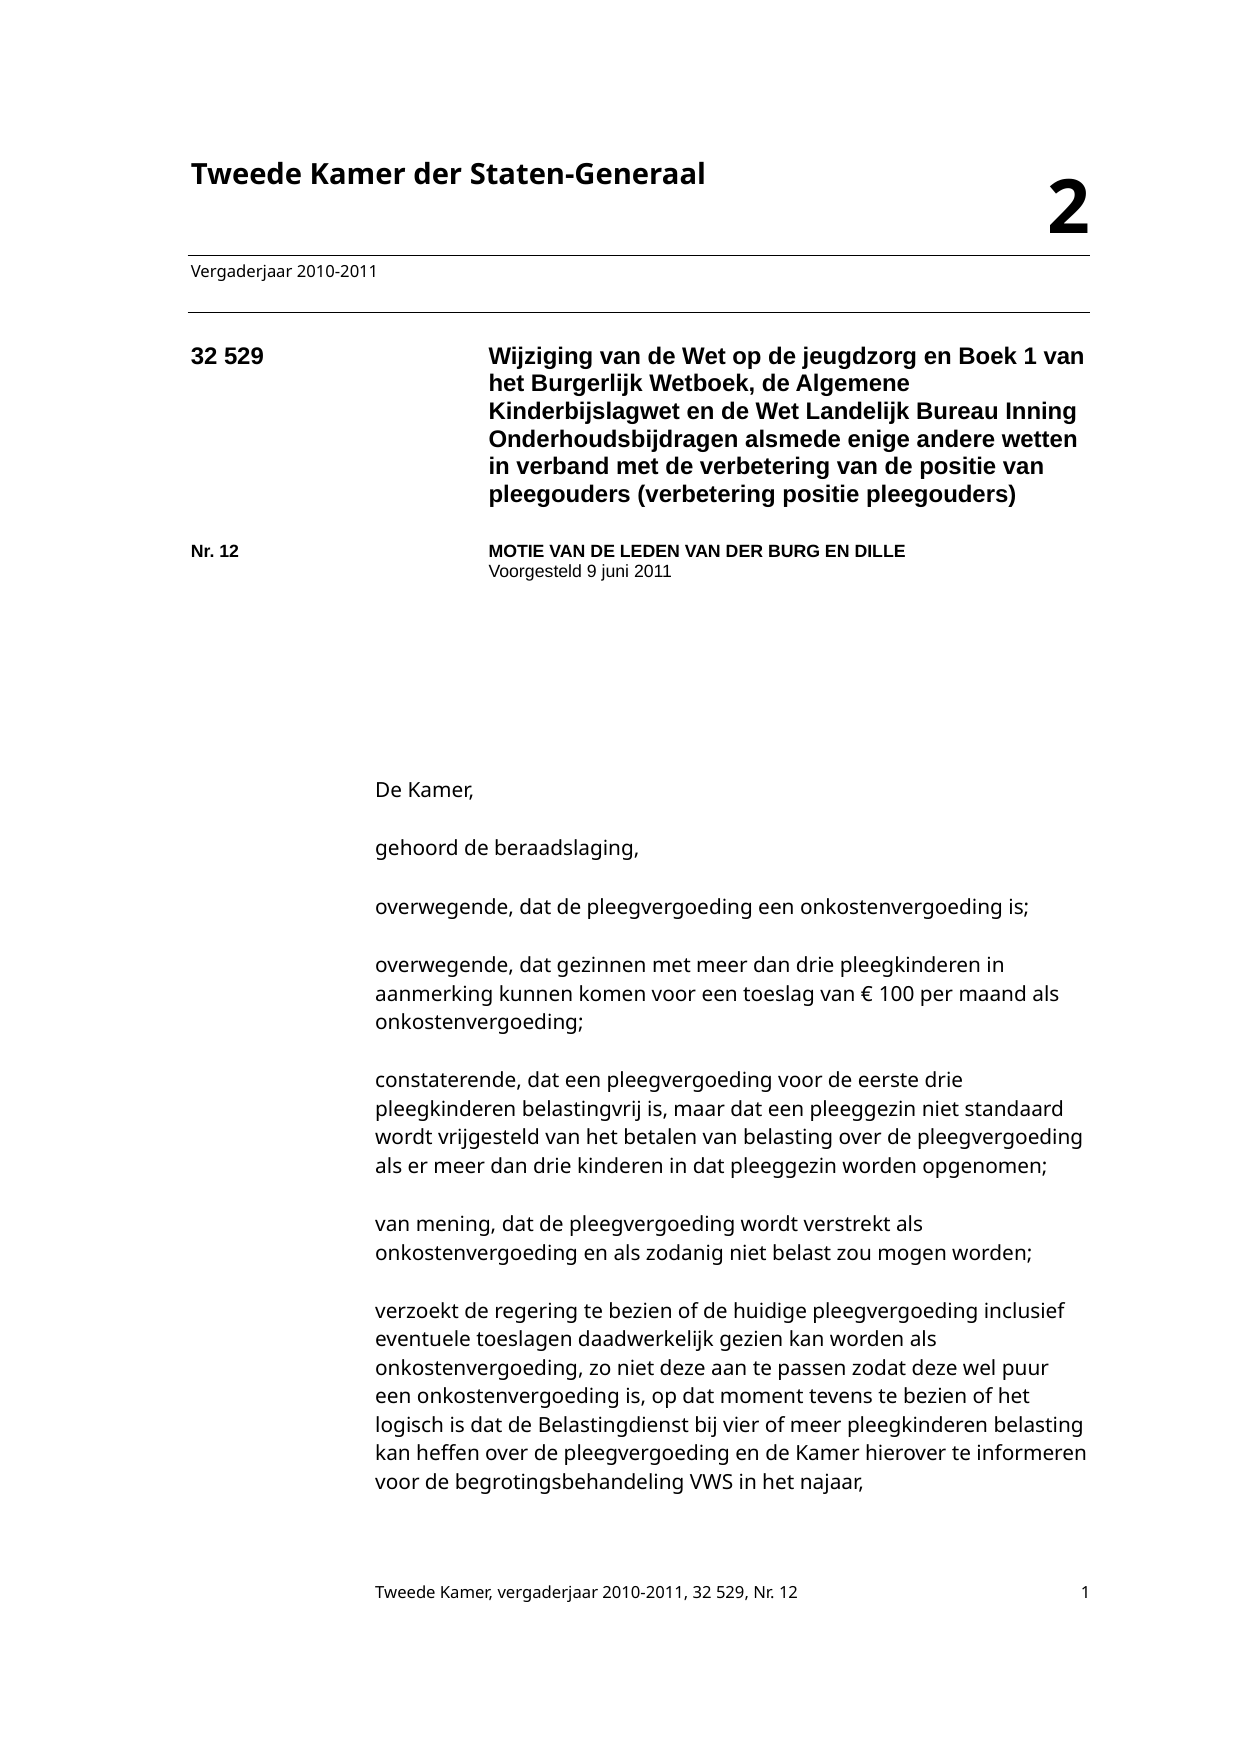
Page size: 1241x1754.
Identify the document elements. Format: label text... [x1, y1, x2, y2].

table_cell [485, 313, 1090, 339]
text van mening, dat de pleegvergoeding wordt verstrekt als onkostenvergoeding en als zodanig niet belast zou mogen worden; [375, 1209, 1090, 1266]
table_cell Wijziging van de Wet op de jeugdzorg en Boek 1 van het Burgerlijk Wetboek, de Algemene Kinderbijslagwet en de Wet Landelijk Bureau Inning Onderhoudsbijdragen alsmede enige andere wetten in verband met de verbetering van de positie van pleegouders (verbetering positie pleegouders) [485, 339, 1090, 537]
table_cell [188, 313, 485, 339]
table_cell [485, 256, 1090, 312]
text overwegende, dat de pleegvergoeding een onkostenvergoeding is; [375, 892, 1090, 920]
text overwegende, dat gezinnen met meer dan drie pleegkinderen in aanmerking kunnen komen voor een toeslag van € 100 per maand als onkostenvergoeding; [375, 950, 1090, 1036]
text constaterende, dat een pleegvergoeding voor de eerste drie pleegkinderen belastingvrij is, maar dat een pleeggezin niet standaard wordt vrijgesteld van het betalen van belasting over de pleegvergoeding als er meer dan drie kinderen in dat pleeggezin worden opgenomen; [375, 1066, 1090, 1179]
table_cell 32 529 [188, 339, 485, 537]
table_header 2 [910, 150, 1090, 255]
table_header Tweede Kamer der Staten-Generaal [188, 150, 909, 255]
text gehoord de beraadslaging, [375, 833, 1090, 862]
text De Kamer, [375, 775, 1090, 803]
table_cell Vergaderjaar 2010-2011 [188, 256, 485, 312]
table_cell MOTIE VAN DE LEDEN VAN DER BURG EN DILLE Voorgesteld 9 juni 2011 [485, 538, 1090, 656]
text verzoekt de regering te bezien of de huidige pleegvergoeding inclusief eventuele toeslagen daadwerkelijk gezien kan worden als onkostenvergoeding, zo niet deze aan te passen zodat deze wel puur een onkostenvergoeding is, op dat moment tevens te bezien of het logisch is dat de Belastingdienst bij vier of meer pleegkinderen belasting kan heffen over de pleegvergoeding en de Kamer hierover te informeren voor de begrotingsbehandeling VWS in het najaar, [375, 1296, 1090, 1495]
table_cell Nr. 12 [188, 538, 485, 656]
